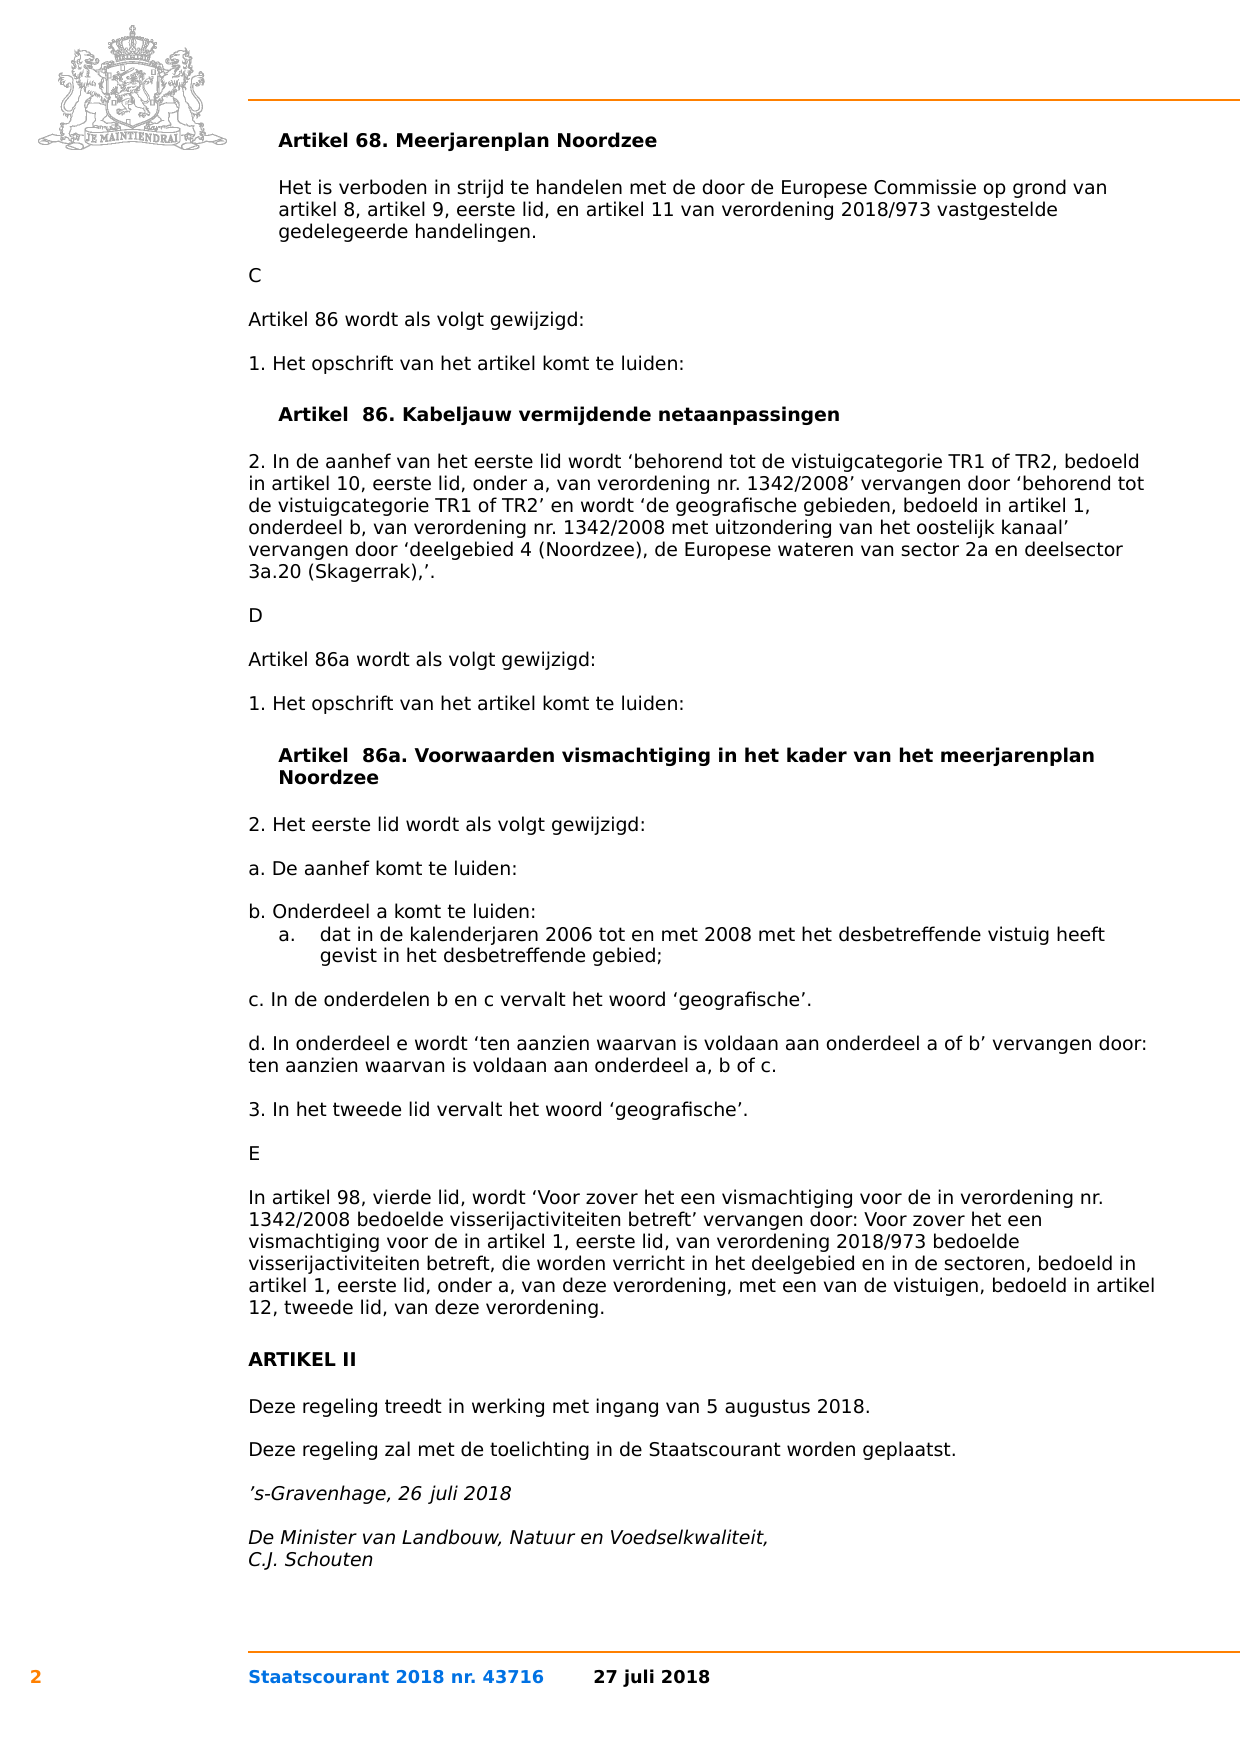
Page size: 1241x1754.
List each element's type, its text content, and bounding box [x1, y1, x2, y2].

text a. De aanhef komt te luiden: [248, 858, 1163, 879]
text ’s-Gravenhage, 26 juli 2018 [248, 1483, 1163, 1505]
text 3. In het tweede lid vervalt het woord ‘geografische’. [248, 1099, 1163, 1121]
text D [248, 605, 1163, 627]
picture [38, 25, 227, 150]
subtitle ARTIKEL II [248, 1348, 1163, 1371]
text C [248, 265, 1163, 287]
text Artikel 86a wordt als volgt gewijzigd: [248, 649, 1163, 671]
subtitle Artikel 86. Kabeljauw vermijdende netaanpassingen [278, 404, 1163, 426]
text In artikel 98, vierde lid, wordt ‘Voor zover het een vismachtiging voor de in verordening nr. 1342/2008 bedoelde visserijactiviteiten betreft’ vervangen door: Voor zover het een vismachtiging voor de in artikel 1, eerste lid, van verordening 2018/973 bedoelde visserijactiviteiten betreft, die worden verricht in het deelgebied en in de sectoren, bedoeld in artikel 1, eerste lid, onder a, van deze verordening, met een van de vistuigen, bedoeld in artikel 12, tweede lid, van deze verordening. [248, 1187, 1163, 1318]
text c. In de onderdelen b en c vervalt het woord ‘geografische’. [248, 989, 1163, 1011]
text 2. In de aanhef van het eerste lid wordt ‘behorend tot de vistuigcategorie TR1 of TR2, bedoeld in artikel 10, eerste lid, onder a, van verordening nr. 1342/2008’ vervangen door ‘behorend tot de vistuigcategorie TR1 of TR2’ en wordt ‘de geografische gebieden, bedoeld in artikel 1, onderdeel b, van verordening nr. 1342/2008 met uitzondering van het oostelijk kanaal’ vervangen door ‘deelgebied 4 (Noordzee), de Europese wateren van sector 2a en deelsector 3a.20 (Skagerrak),’. [248, 451, 1163, 583]
text Deze regeling treedt in werking met ingang van 5 augustus 2018. [248, 1396, 1163, 1417]
subtitle Artikel 86a. Voorwaarden vismachtiging in het kader van het meerjarenplan Noordzee [278, 745, 1163, 789]
text 1. Het opschrift van het artikel komt te luiden: [248, 352, 1163, 374]
text b. Onderdeel a komt te luiden: [248, 901, 1163, 923]
text Het is verboden in strijd te handelen met de door de Europese Commissie op grond van artikel 8, artikel 9, eerste lid, en artikel 11 van verordening 2018/973 vastgestelde gedelegeerde handelingen. [278, 177, 1163, 243]
text d. In onderdeel e wordt ‘ten aanzien waarvan is voldaan aan onderdeel a of b’ vervangen door: ten aanzien waarvan is voldaan aan onderdeel a, b of c. [248, 1033, 1163, 1077]
text a. dat in de kalenderjaren 2006 tot en met 2008 met het desbetreffende vistuig heeft gevist in het desbetreffende gebied; [278, 923, 1163, 967]
text E [248, 1143, 1163, 1165]
text Deze regeling zal met de toelichting in de Staatscourant worden geplaatst. [248, 1439, 1163, 1461]
text 2. Het eerste lid wordt als volgt gewijzigd: [248, 814, 1163, 836]
text Artikel 86 wordt als volgt gewijzigd: [248, 308, 1163, 331]
text De Minister van Landbouw, Natuur en Voedselkwaliteit, C.J. Schouten [248, 1527, 1163, 1571]
subtitle Artikel 68. Meerjarenplan Noordzee [278, 130, 1163, 152]
text 1. Het opschrift van het artikel komt te luiden: [248, 693, 1163, 715]
